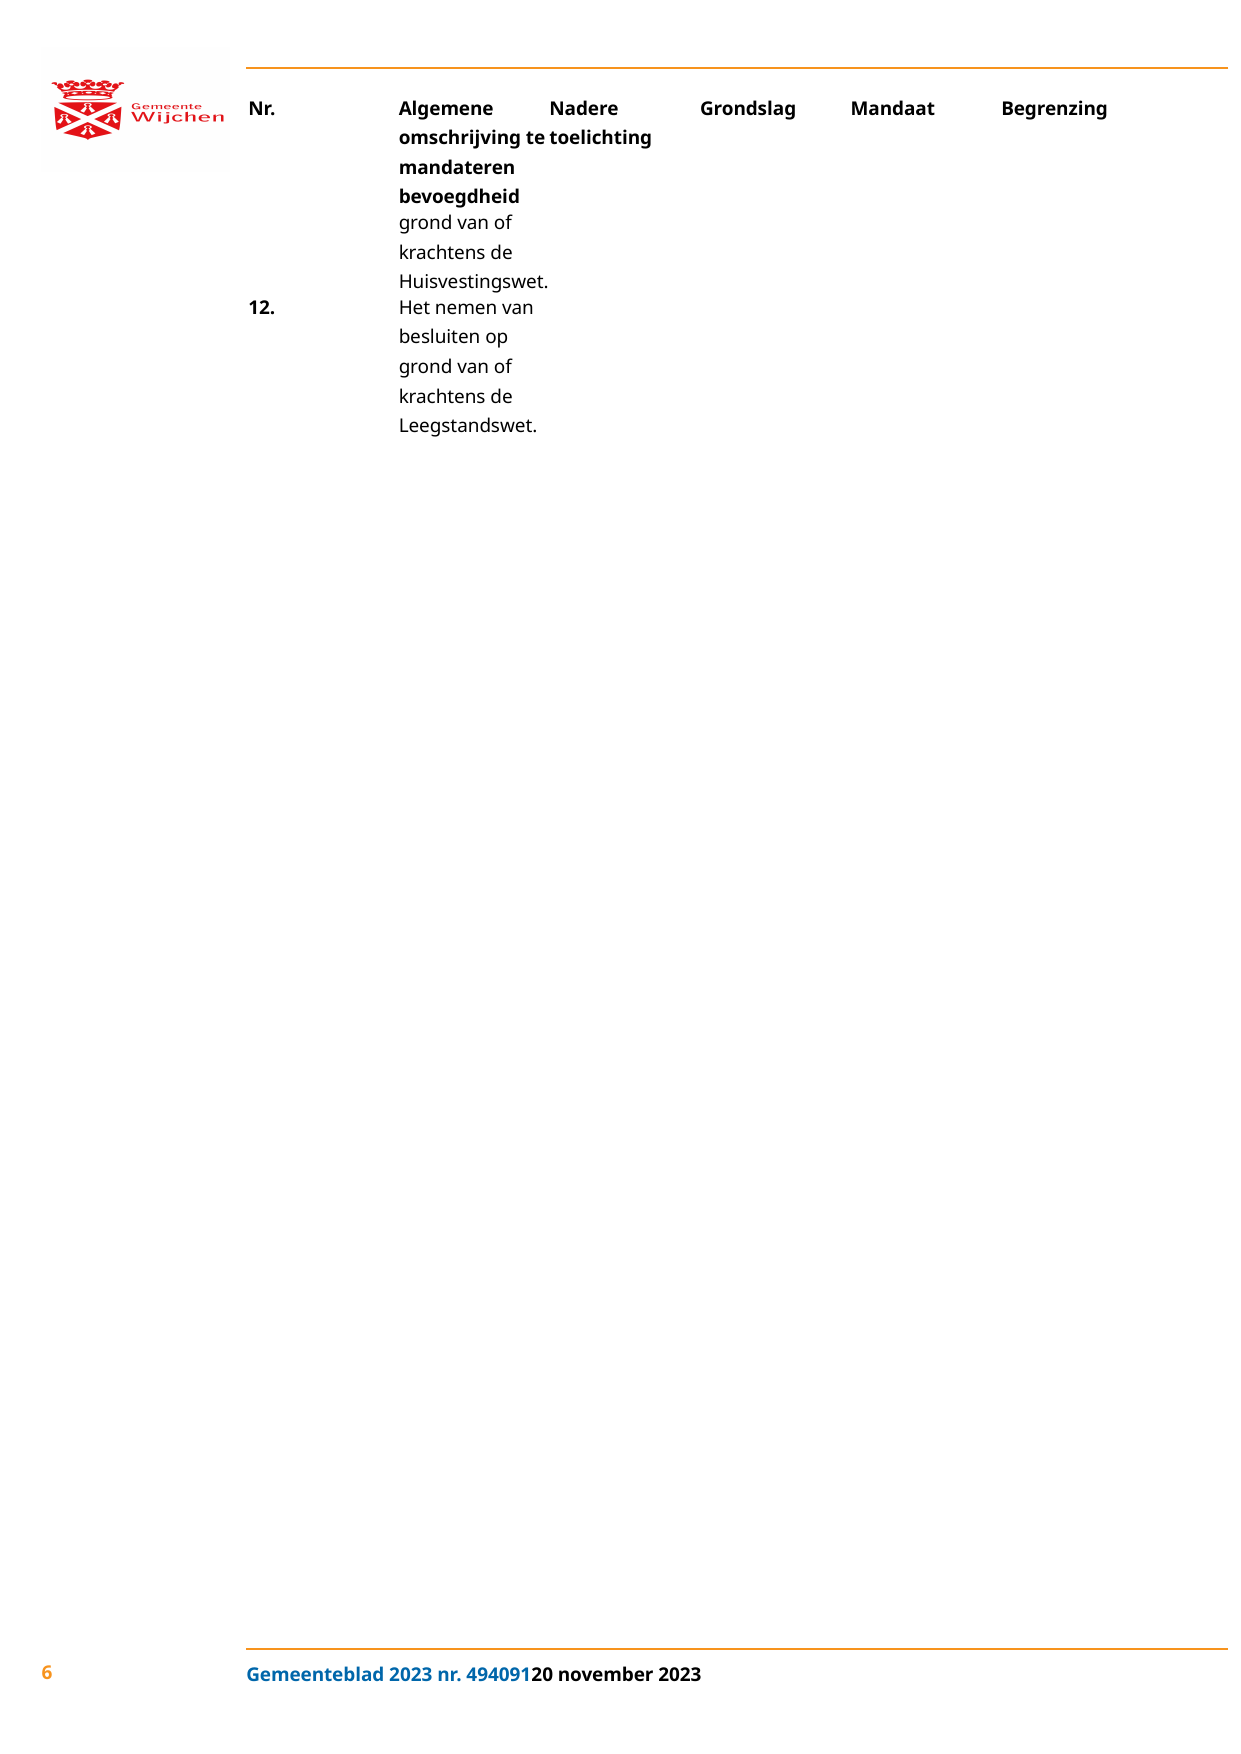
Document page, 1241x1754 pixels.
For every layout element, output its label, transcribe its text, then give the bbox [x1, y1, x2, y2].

table_header Grondslag [700, 95, 850, 209]
table_cell [1001, 209, 1152, 294]
table_header Begrenzing [1001, 95, 1152, 209]
table_header Nadere toelichting [549, 95, 700, 209]
table_header Mandaat [850, 95, 1001, 209]
table_header Algemene omschrijving te mandateren bevoegdheid [399, 95, 549, 209]
table_cell [700, 209, 850, 294]
table_cell 12. [248, 294, 398, 438]
table_cell [549, 209, 700, 294]
table_cell grond van of krachtens de Huisvestingswet. [399, 209, 549, 294]
table_cell [1001, 294, 1152, 438]
table_cell Het nemen van besluiten op grond van of krachtens de Leegstandswet. [399, 294, 549, 438]
table_cell [248, 209, 398, 294]
table_cell [850, 209, 1001, 294]
table_header Nr. [248, 95, 398, 209]
picture [41, 47, 231, 172]
table_cell [700, 294, 850, 438]
table_cell [549, 294, 700, 438]
table_cell [850, 294, 1001, 438]
